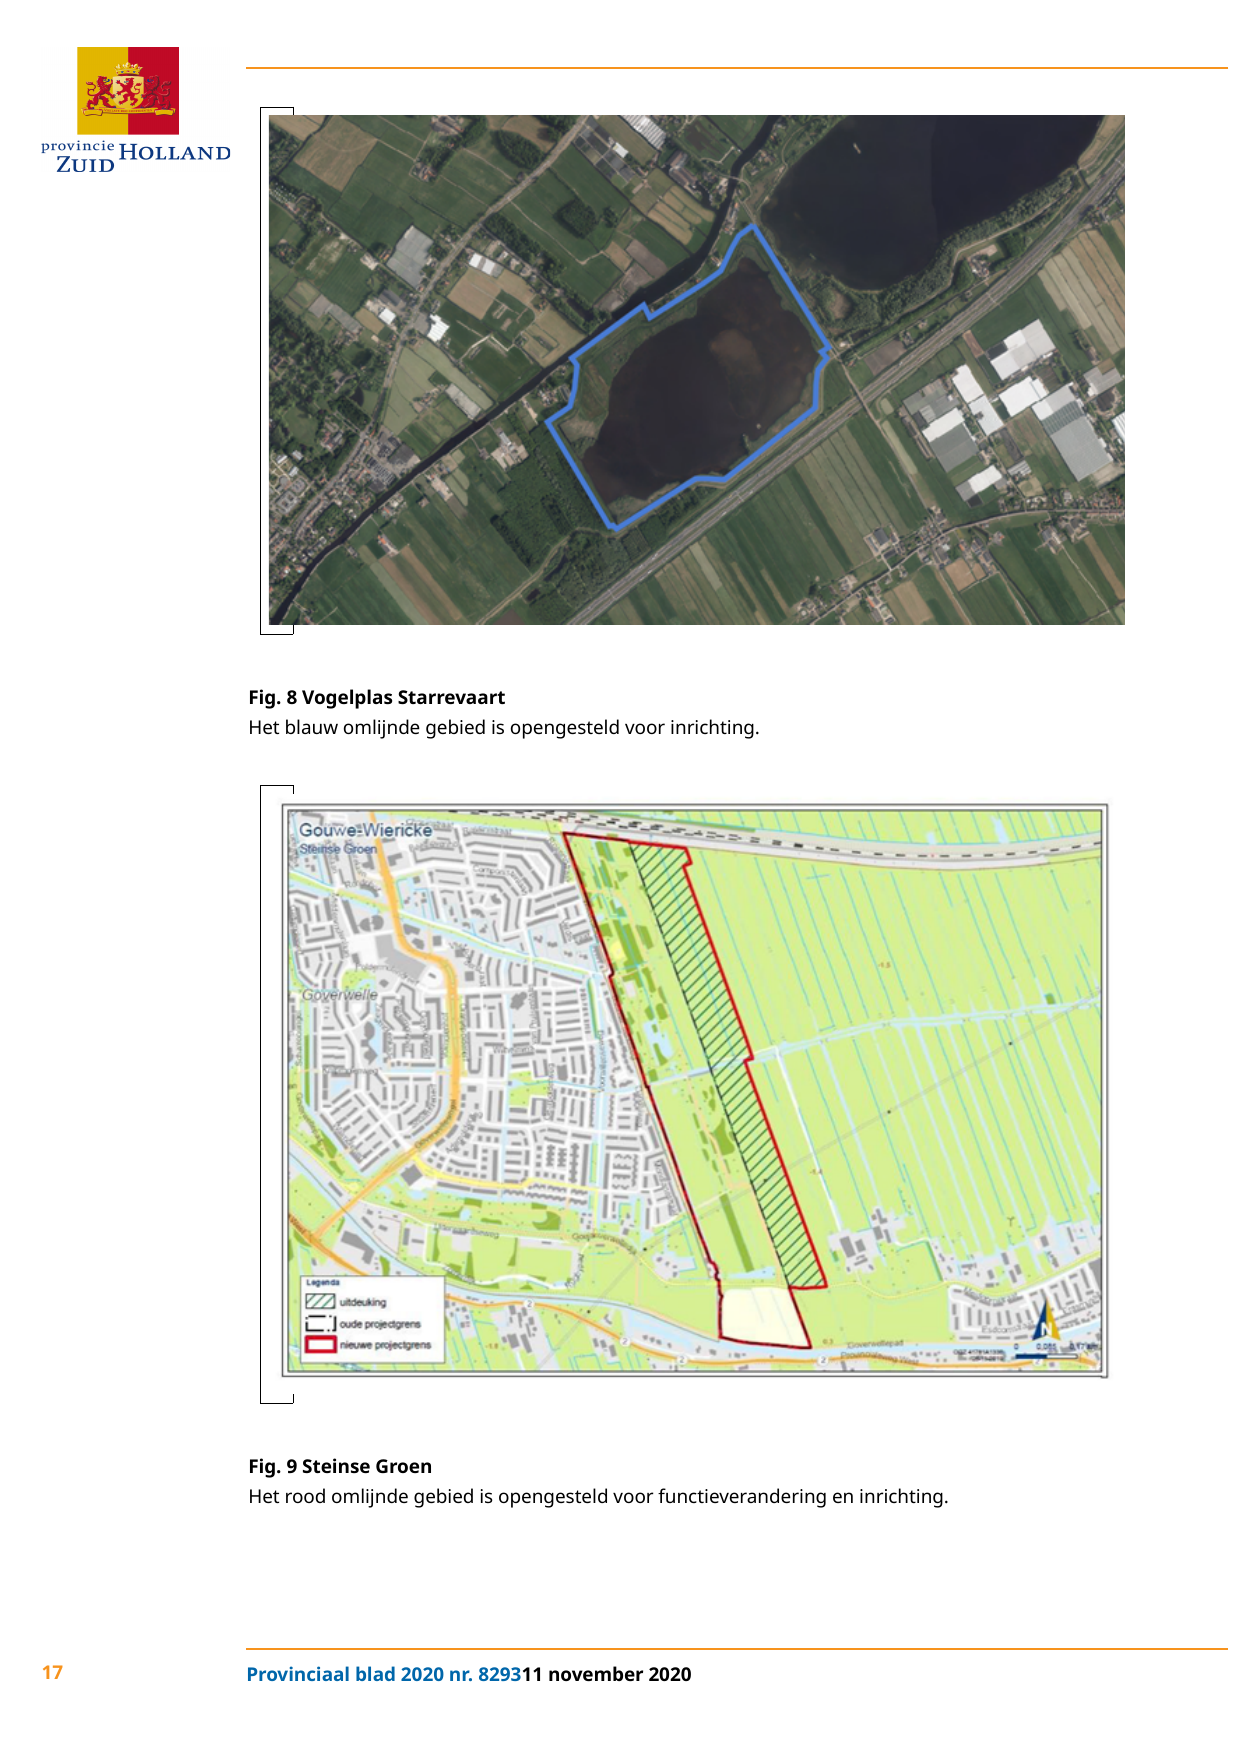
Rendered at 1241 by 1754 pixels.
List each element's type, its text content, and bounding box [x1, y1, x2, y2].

picture [268, 794, 1125, 1394]
text Fig. 9 Steinse Groen [248, 1453, 1152, 1479]
picture [41, 47, 231, 172]
text Fig. 8 Vogelplas Starrevaart [248, 684, 1152, 710]
picture [268, 115, 1125, 625]
text Het rood omlijnde gebied is opengesteld voor functieverandering en inrichting. [248, 1483, 1152, 1509]
text Het blauw omlijnde gebied is opengesteld voor inrichting. [248, 714, 1152, 740]
